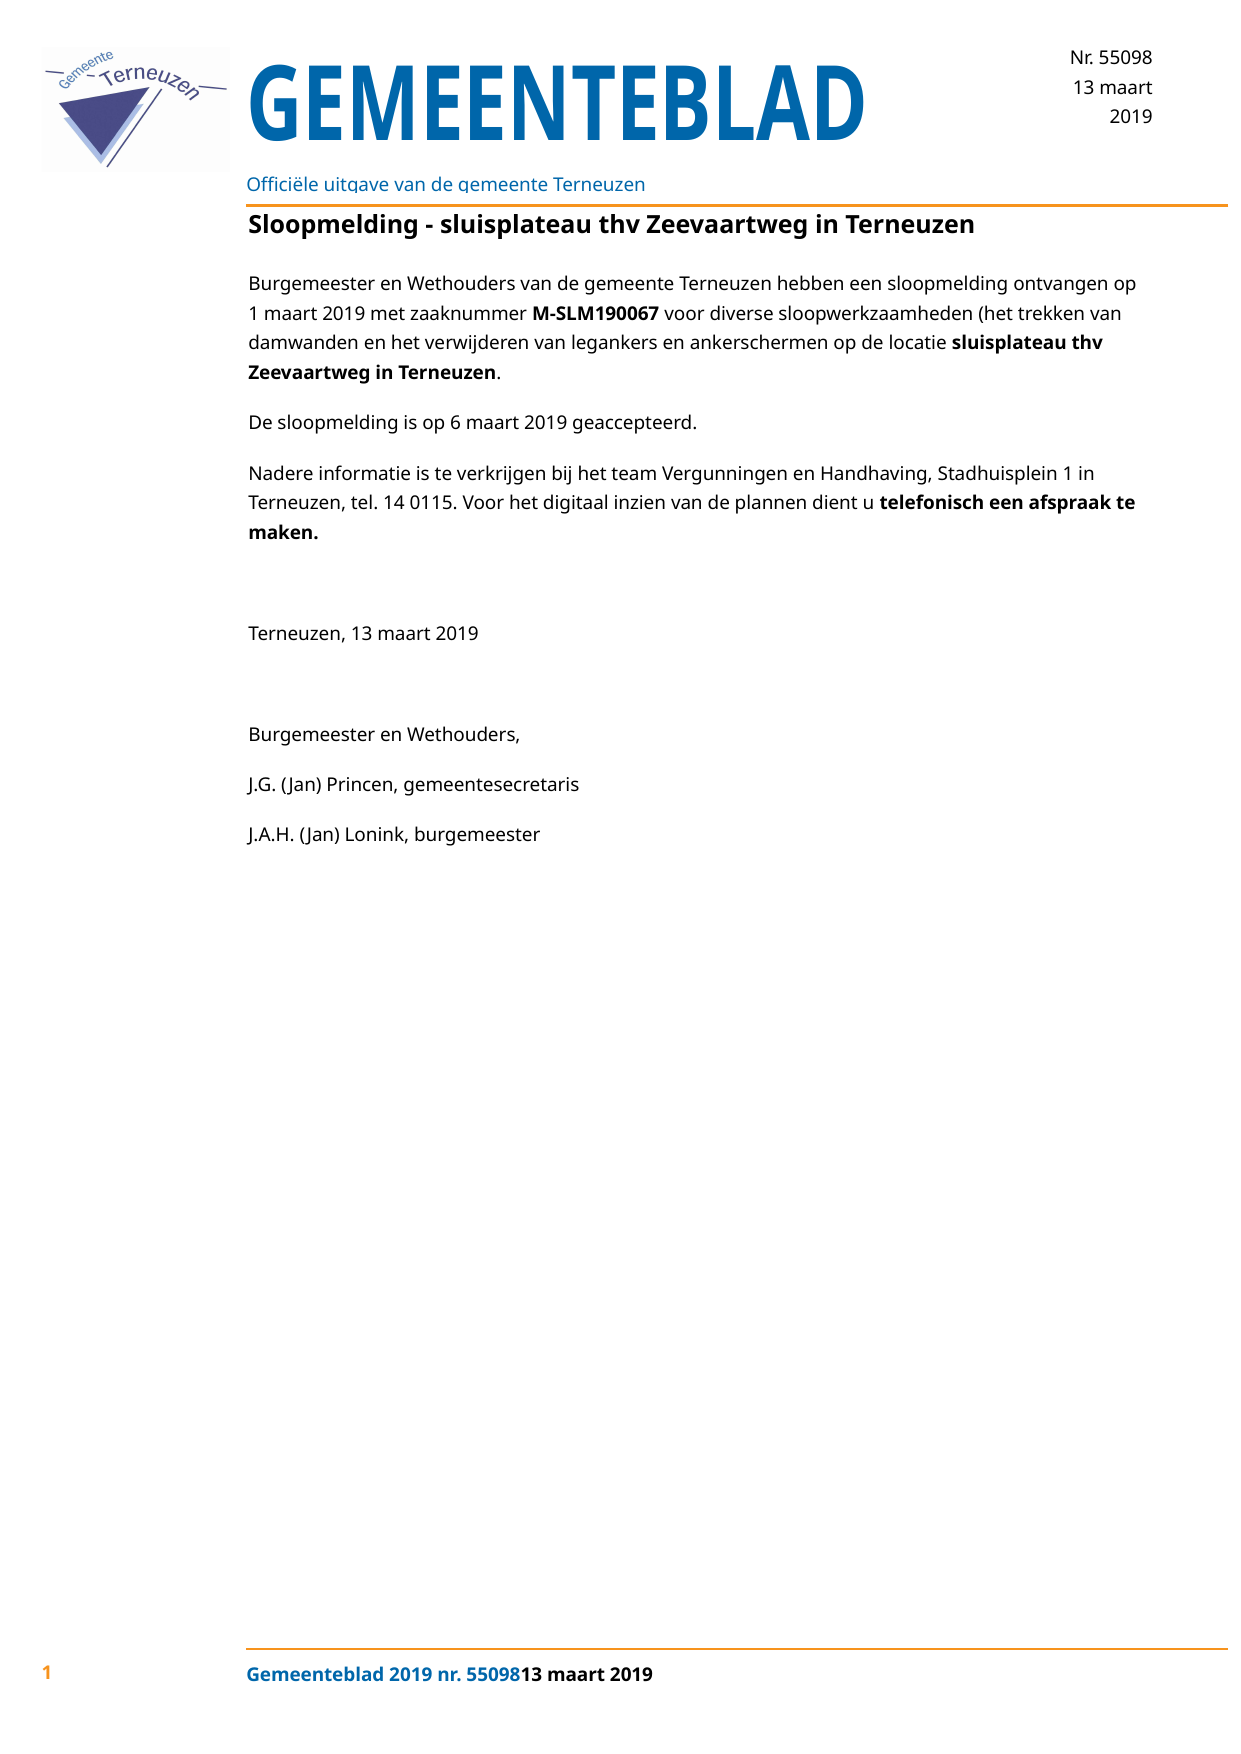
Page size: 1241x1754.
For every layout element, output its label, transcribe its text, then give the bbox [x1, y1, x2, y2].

text Sloopmelding - sluisplateau thv Zeevaartweg in Terneuzen [248, 207, 1152, 241]
text J.A.H. (Jan) Lonink, burgemeester [248, 822, 1152, 847]
text Nadere informatie is te verkrijgen bij het team Vergunningen en Handhaving, Stadhuisplein 1 in Terneuzen, tel. 14 0115. Voor het digitaal inzien van de plannen dient u telefonisch een afspraak te maken. [248, 460, 1152, 545]
picture [41, 47, 231, 172]
text J.G. (Jan) Princen, gemeentesecretaris [248, 771, 1152, 797]
text Terneuzen, 13 maart 2019 [248, 620, 1152, 646]
text Burgemeester en Wethouders, [248, 721, 1152, 746]
text Burgemeester en Wethouders van de gemeente Terneuzen hebben een sloopmelding ontvangen op 1 maart 2019 met zaaknummer M-SLM190067 voor diverse sloopwerkzaamheden (het trekken van damwanden en het verwijderen van legankers en ankerschermen op de locatie sluisplateau thv Zeevaartweg in Terneuzen. [248, 270, 1152, 385]
text De sloopmelding is op 6 maart 2019 geaccepteerd. [248, 409, 1152, 435]
